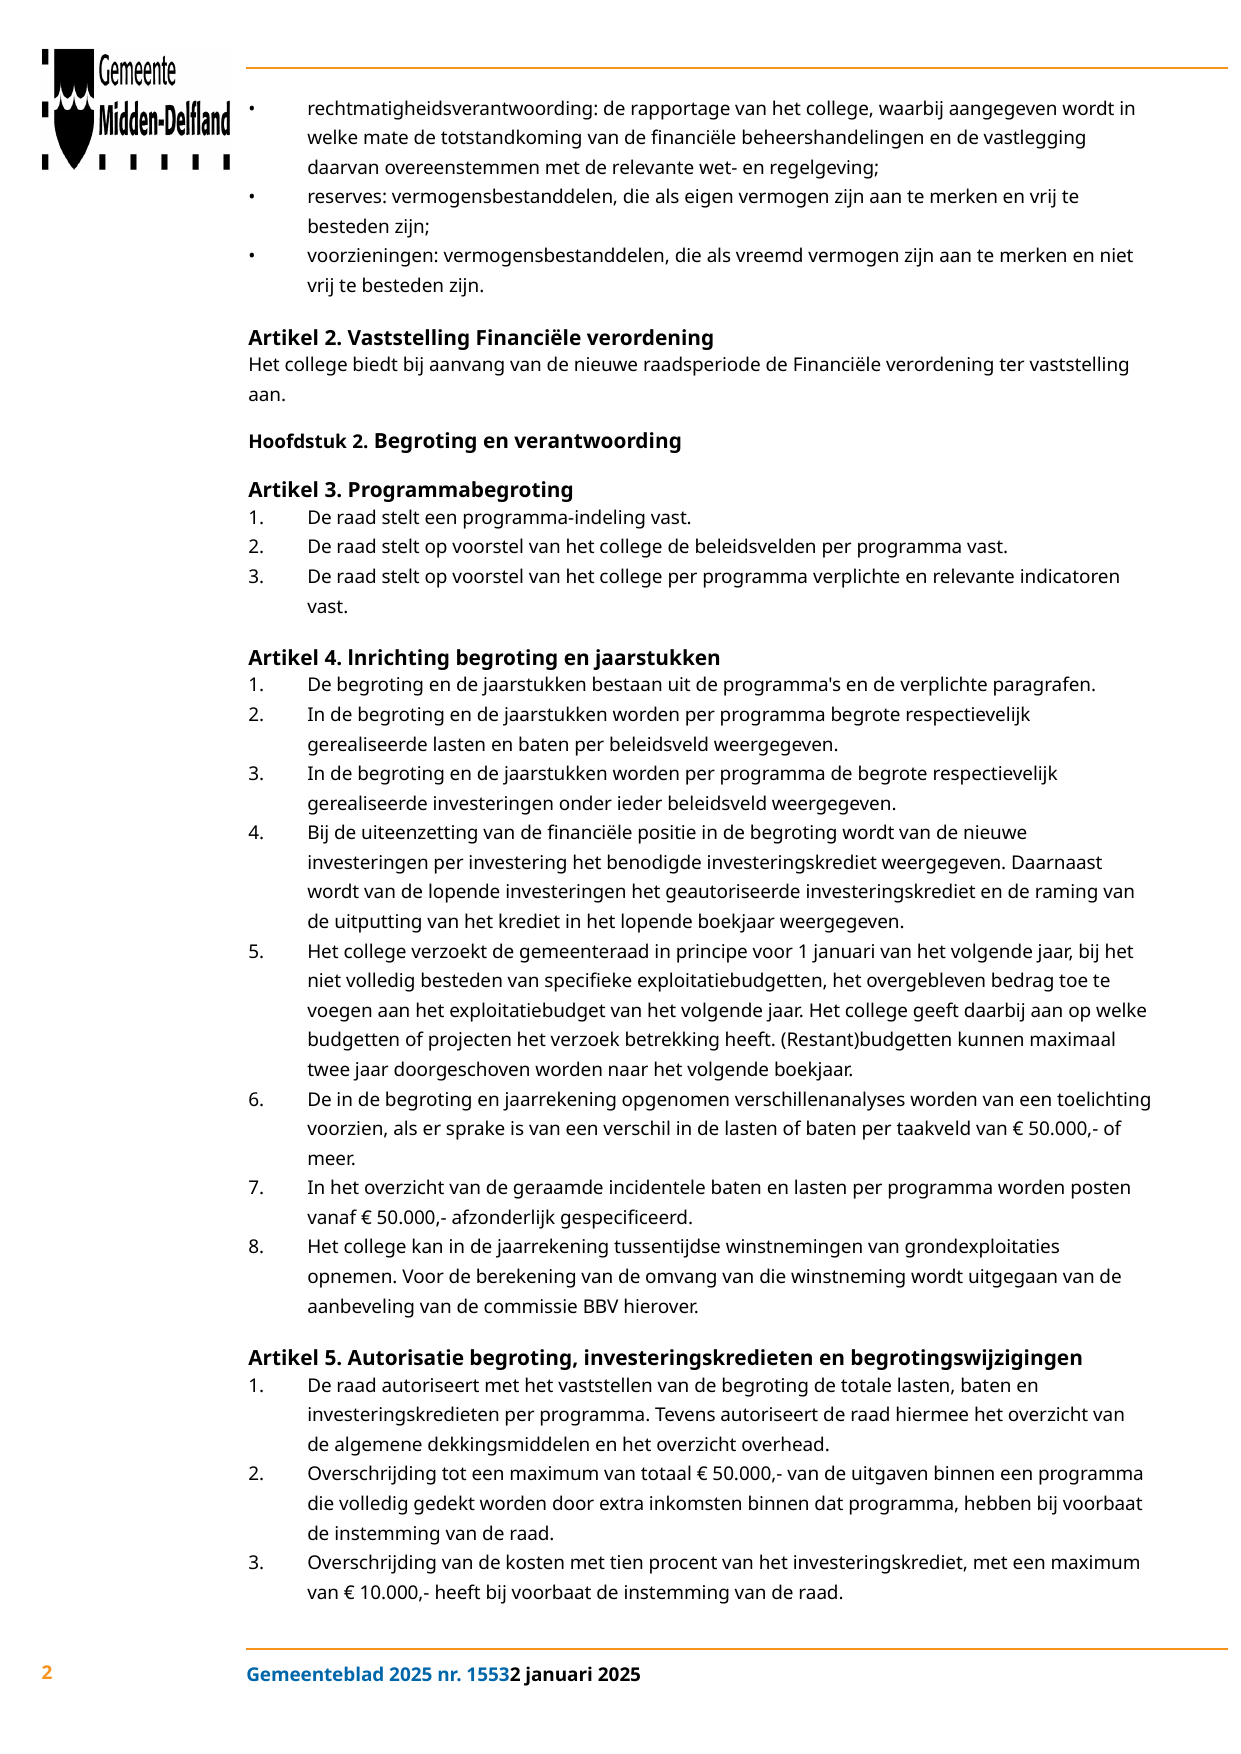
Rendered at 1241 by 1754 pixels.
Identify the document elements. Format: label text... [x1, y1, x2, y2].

list Bij de uiteenzetting van de financiële positie in de begroting wordt van de nieuwe investeringen per investering het benodigde investeringskrediet weergegeven. Daarnaast wordt van de lopende investeringen het geautoriseerde investeringskrediet en de raming van de uitputting van het krediet in het lopende boekjaar weergegeven. [248, 819, 1152, 934]
list In de begroting en de jaarstukken worden per programma de begrote respectievelijk gerealiseerde investeringen onder ieder beleidsveld weergegeven. [248, 760, 1152, 816]
list rechtmatigheidsverantwoording: de rapportage van het college, waarbij aangegeven wordt in welke mate de totstandkoming van de financiële beheershandelingen en de vastlegging daarvan overeenstemmen met de relevante wet- en regelgeving; [248, 95, 1152, 180]
list De raad stelt op voorstel van het college per programma verplichte en relevante indicatoren vast. [248, 563, 1152, 618]
text Artikel 4. lnrichting begroting en jaarstukken [248, 643, 1152, 672]
list Het college kan in de jaarrekening tussentijdse winstnemingen van grondexploitaties opnemen. Voor de berekening van de omvang van die winstneming wordt uitgegaan van de aanbeveling van de commissie BBV hierover. [248, 1234, 1152, 1319]
picture [41, 47, 231, 172]
list De raad stelt een programma-indeling vast. [248, 504, 1152, 530]
text Het college biedt bij aanvang van de nieuwe raadsperiode de Financiële verordening ter vaststelling aan. [248, 351, 1152, 406]
list Het college verzoekt de gemeenteraad in principe voor 1 januari van het volgende jaar, bij het niet volledig besteden van specifieke exploitatiebudgetten, het overgebleven bedrag toe te voegen aan het exploitatiebudget van het volgende jaar. Het college geeft daarbij aan op welke budgetten of projecten het verzoek betrekking heeft. (Restant)budgetten kunnen maximaal twee jaar doorgeschoven worden naar het volgende boekjaar. [248, 938, 1152, 1082]
text Artikel 3. Programmabegroting [248, 476, 1152, 504]
list De begroting en de jaarstukken bestaan uit de programma's en de verplichte paragrafen. [248, 672, 1152, 697]
text Hoofdstuk 2. Begroting en verantwoording [248, 426, 1152, 455]
list In het overzicht van de geraamde incidentele baten en lasten per programma worden posten vanaf € 50.000,- afzonderlijk gespecificeerd. [248, 1174, 1152, 1230]
list Overschrijding tot een maximum van totaal € 50.000,- van de uitgaven binnen een programma die volledig gedekt worden door extra inkomsten binnen dat programma, hebben bij voorbaat de instemming van de raad. [248, 1461, 1152, 1545]
text Artikel 2. Vaststelling Financiële verordening [248, 323, 1152, 351]
list voorzieningen: vermogensbestanddelen, die als vreemd vermogen zijn aan te merken en niet vrij te besteden zijn. [248, 243, 1152, 298]
list De raad stelt op voorstel van het college de beleidsvelden per programma vast. [248, 534, 1152, 559]
list Overschrijding van de kosten met tien procent van het investeringskrediet, met een maximum van € 10.000,- heeft bij voorbaat de instemming van de raad. [248, 1549, 1152, 1604]
list De raad autoriseert met het vaststellen van de begroting de totale lasten, baten en investeringskredieten per programma. Tevens autoriseert de raad hiermee het overzicht van de algemene dekkingsmiddelen en het overzicht overhead. [248, 1372, 1152, 1457]
list In de begroting en de jaarstukken worden per programma begrote respectievelijk gerealiseerde lasten en baten per beleidsveld weergegeven. [248, 701, 1152, 757]
list De in de begroting en jaarrekening opgenomen verschillenanalyses worden van een toelichting voorzien, als er sprake is van een verschil in de lasten of baten per taakveld van € 50.000,- of meer. [248, 1086, 1152, 1171]
text Artikel 5. Autorisatie begroting, investeringskredieten en begrotingswijzigingen [248, 1343, 1152, 1372]
list reserves: vermogensbestanddelen, die als eigen vermogen zijn aan te merken en vrij te besteden zijn; [248, 183, 1152, 239]
